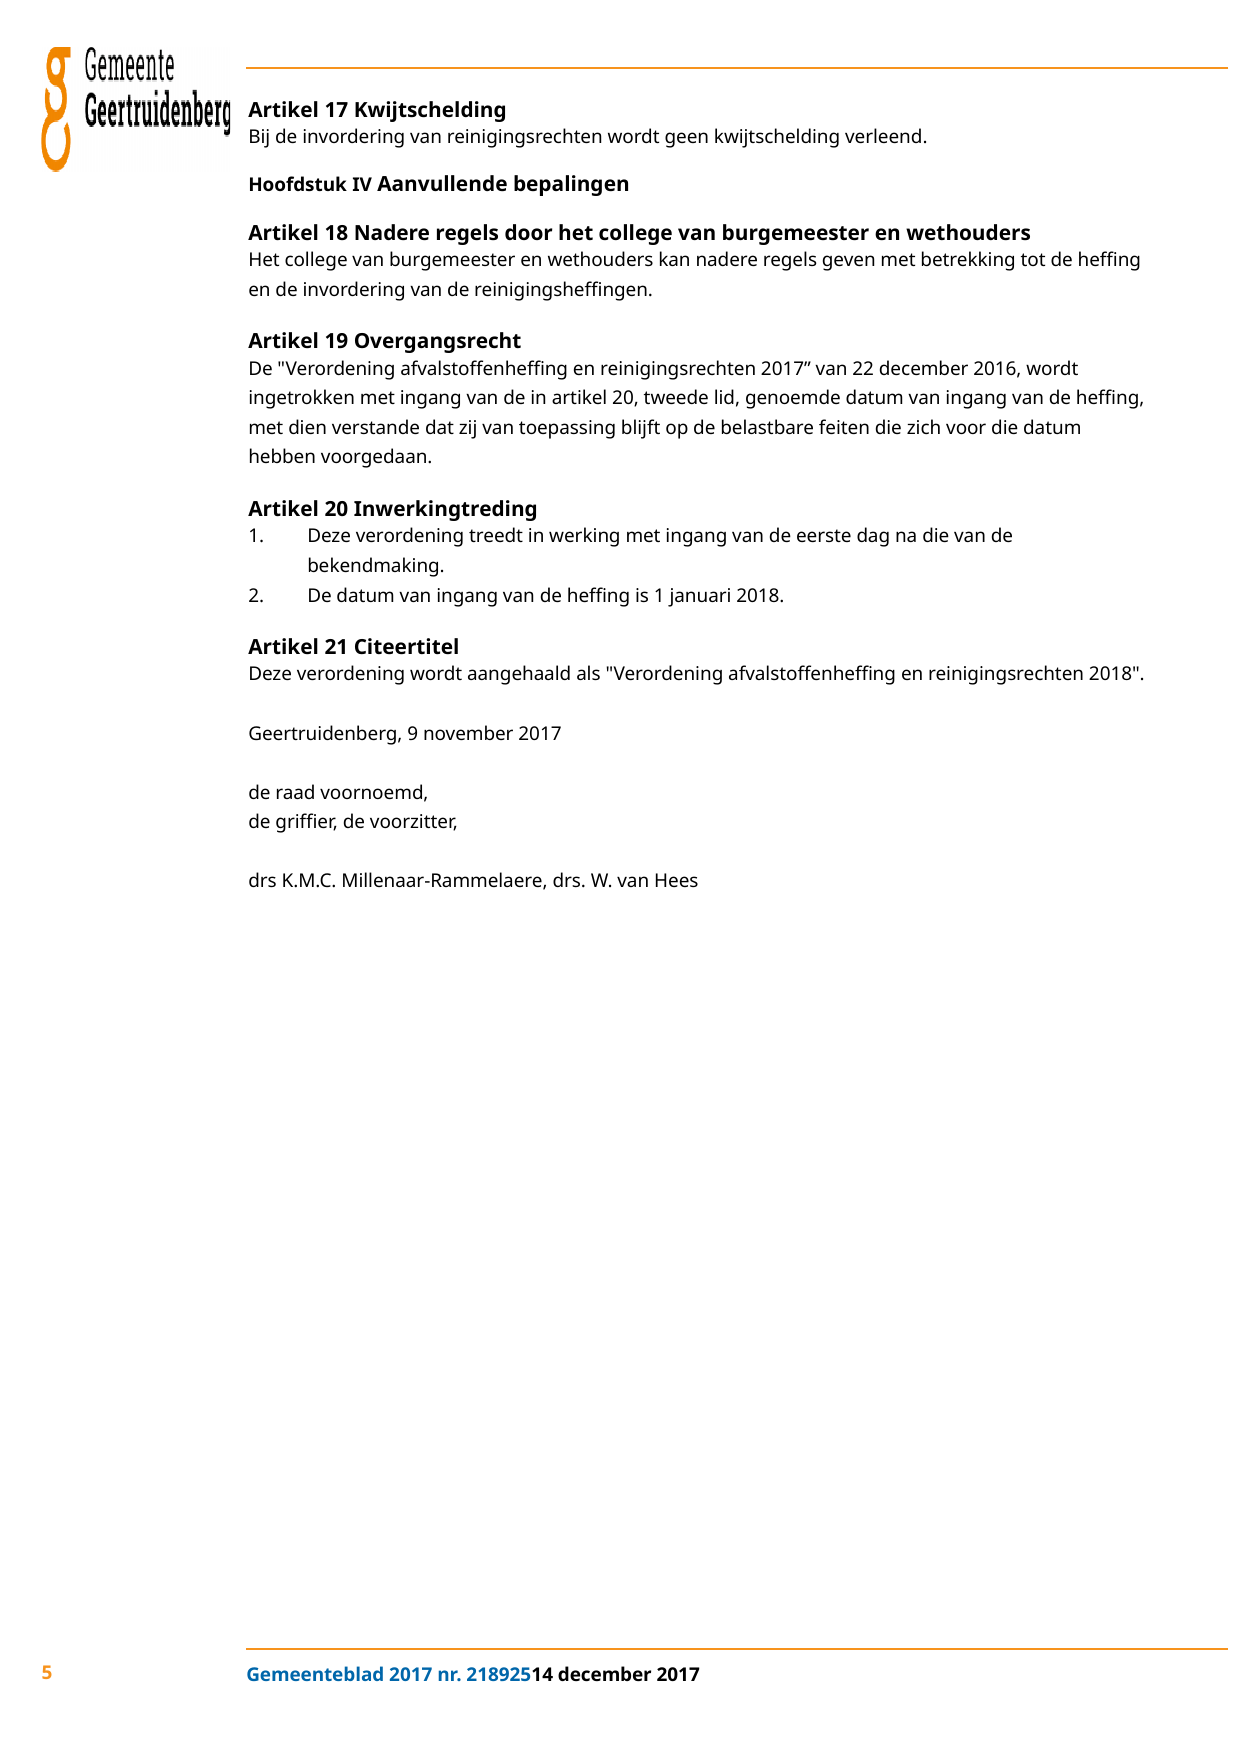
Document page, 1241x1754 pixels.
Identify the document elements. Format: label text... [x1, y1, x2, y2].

list Deze verordening treedt in werking met ingang van de eerste dag na die van de bekendmaking. [248, 523, 1152, 578]
list De datum van ingang van de heffing is 1 januari 2018. [248, 582, 1152, 607]
text de raad voornoemd, [248, 779, 1152, 805]
text drs K.M.C. Millenaar-Rammelaere, drs. W. van Hees [248, 868, 1152, 893]
text De "Verordening afvalstoffenheffing en reinigingsrechten 2017” van 22 december 2016, wordt ingetrokken met ingang van de in artikel 20, tweede lid, genoemde datum van ingang van de heffing, met dien verstande dat zij van toepassing blijft op de belastbare feiten die zich voor die datum hebben voorgedaan. [248, 355, 1152, 469]
text Bij de invordering van reinigingsrechten wordt geen kwijtschelding verleend. [248, 123, 1152, 149]
text Artikel 20 Inwerkingtreding [248, 494, 1152, 523]
text Het college van burgemeester en wethouders kan nadere regels geven met betrekking tot de heffing en de invordering van de reinigingsheffingen. [248, 247, 1152, 302]
text Geertruidenberg, 9 november 2017 [248, 720, 1152, 746]
text Artikel 18 Nadere regels door het college van burgemeester en wethouders [248, 218, 1152, 247]
text Artikel 19 Overgangsrecht [248, 327, 1152, 355]
text de griffier, de voorzitter, [248, 808, 1152, 834]
text Hoofdstuk IV Aanvullende bepalingen [248, 169, 1152, 197]
text Deze verordening wordt aangehaald als "Verordening afvalstoffenheffing en reinigingsrechten 2018". [248, 661, 1152, 686]
picture [41, 47, 231, 172]
text Artikel 17 Kwijtschelding [248, 95, 1152, 123]
text Artikel 21 Citeertitel [248, 632, 1152, 661]
